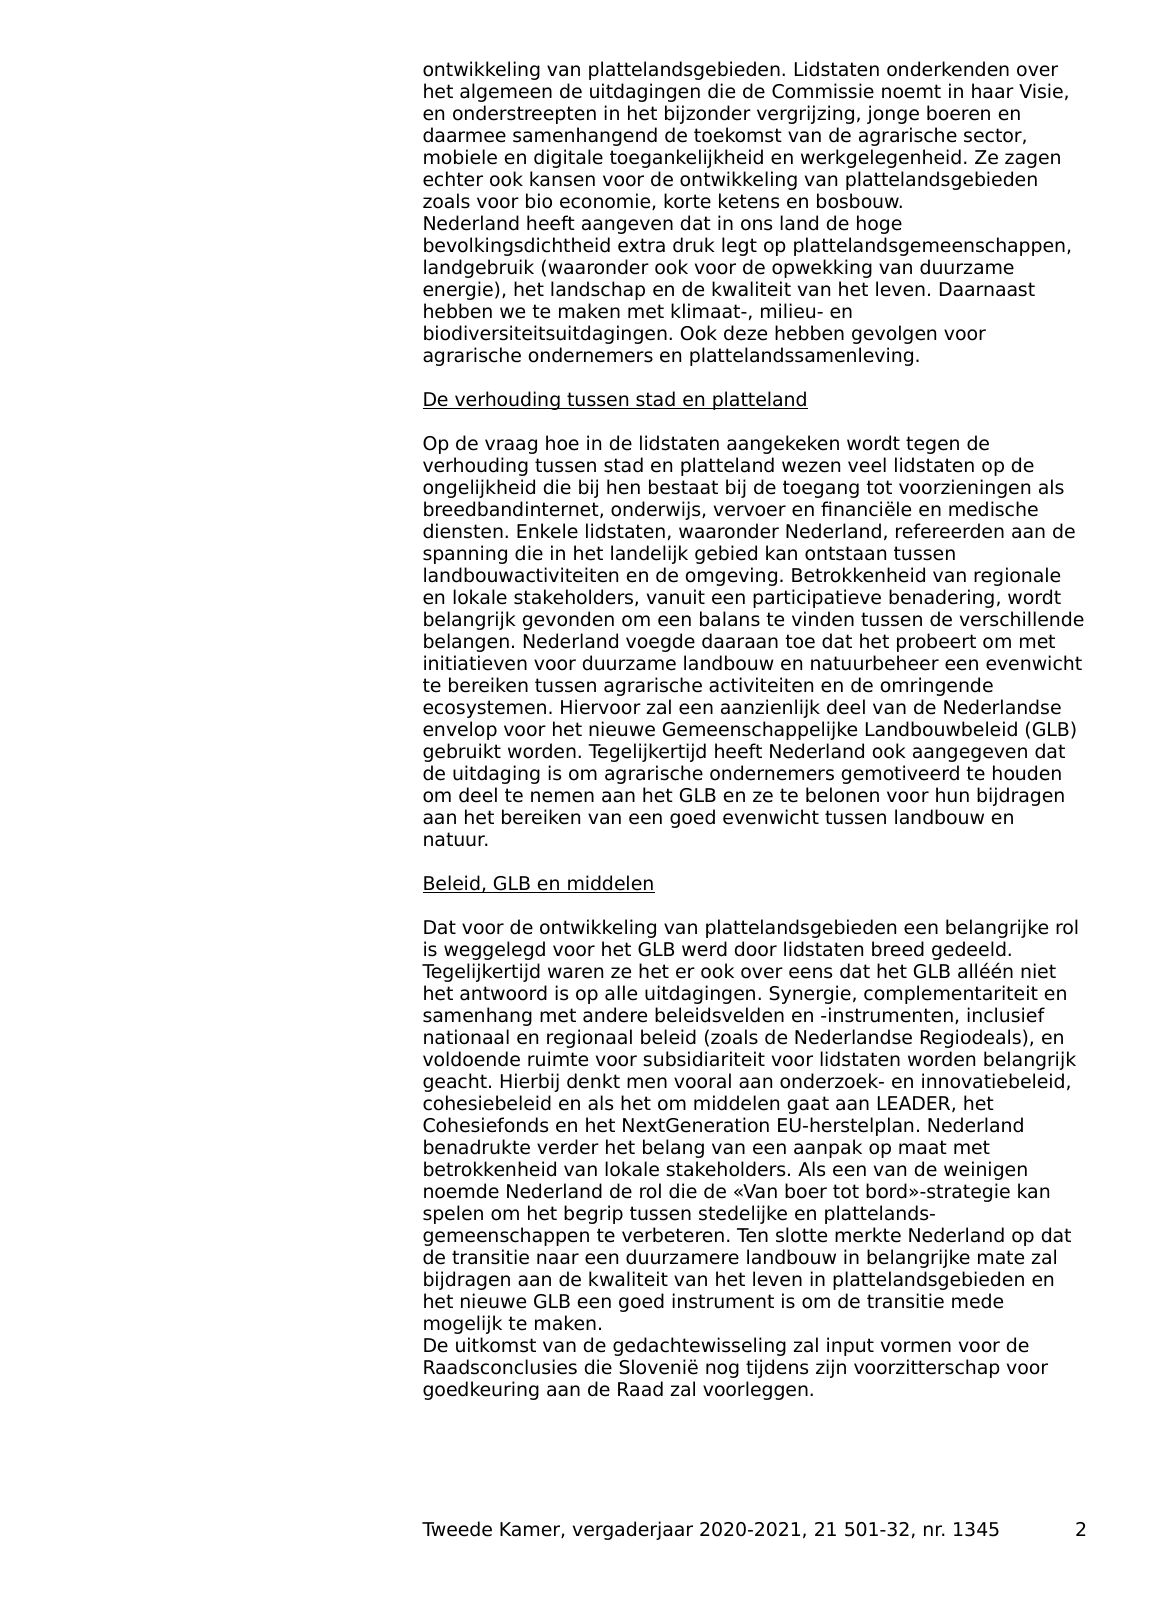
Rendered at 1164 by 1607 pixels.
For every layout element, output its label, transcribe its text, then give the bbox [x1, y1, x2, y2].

text Dat voor de ontwikkeling van plattelandsgebieden een belangrijke rol is weggelegd voor het GLB werd door lidstaten breed gedeeld. Tegelijkertijd waren ze het er ook over eens dat het GLB alléén niet het antwoord is op alle uitdagingen. Synergie, complementariteit en samenhang met andere beleidsvelden en -instrumenten, inclusief nationaal en regionaal beleid (zoals de Nederlandse Regiodeals), en voldoende ruimte voor subsidiariteit voor lidstaten worden belangrijk geacht. Hierbij denkt men vooral aan onderzoek- en innovatiebeleid, cohesiebeleid en als het om middelen gaat aan LEADER, het Cohesiefonds en het NextGeneration EU-herstelplan. Nederland benadrukte verder het belang van een aanpak op maat met betrokkenheid van lokale stakeholders. Als een van de weinigen noemde Nederland de rol die de «Van boer tot bord»-strategie kan spelen om het begrip tussen stedelijke en plattelands-gemeenschappen te verbeteren. Ten slotte merkte Nederland op dat de transitie naar een duurzamere landbouw in belangrijke mate zal bijdragen aan de kwaliteit van het leven in plattelandsgebieden en het nieuwe GLB een goed instrument is om de transitie mede mogelijk te maken. [422, 917, 1087, 1335]
text Nederland heeft aangeven dat in ons land de hoge bevolkingsdichtheid extra druk legt op plattelandsgemeenschappen, landgebruik (waaronder ook voor de opwekking van duurzame energie), het landschap en de kwaliteit van het leven. Daarnaast hebben we te maken met klimaat-, milieu- en biodiversiteitsuitdagingen. Ook deze hebben gevolgen voor agrarische ondernemers en plattelandssamenleving. [422, 213, 1087, 367]
text De uitkomst van de gedachtewisseling zal input vormen voor de Raadsconclusies die Slovenië nog tijdens zijn voorzitterschap voor goedkeuring aan de Raad zal voorleggen. [422, 1335, 1087, 1401]
subtitle Beleid, GLB en middelen [422, 873, 1087, 895]
text ontwikkeling van plattelandsgebieden. Lidstaten onderkenden over het algemeen de uitdagingen die de Commissie noemt in haar Visie, en onderstreepten in het bijzonder vergrijzing, jonge boeren en daarmee samenhangend de toekomst van de agrarische sector, mobiele en digitale toegankelijkheid en werkgelegenheid. Ze zagen echter ook kansen voor de ontwikkeling van plattelandsgebieden zoals voor bio economie, korte ketens en bosbouw. [422, 59, 1087, 213]
subtitle De verhouding tussen stad en platteland [422, 389, 1087, 411]
text Op de vraag hoe in de lidstaten aangekeken wordt tegen de verhouding tussen stad en platteland wezen veel lidstaten op de ongelijkheid die bij hen bestaat bij de toegang tot voorzieningen als breedbandinternet, onderwijs, vervoer en financiële en medische diensten. Enkele lidstaten, waaronder Nederland, refereerden aan de spanning die in het landelijk gebied kan ontstaan tussen landbouwactiviteiten en de omgeving. Betrokkenheid van regionale en lokale stakeholders, vanuit een participatieve benadering, wordt belangrijk gevonden om een balans te vinden tussen de verschillende belangen. Nederland voegde daaraan toe dat het probeert om met initiatieven voor duurzame landbouw en natuurbeheer een evenwicht te bereiken tussen agrarische activiteiten en de omringende ecosystemen. Hiervoor zal een aanzienlijk deel van de Nederlandse envelop voor het nieuwe Gemeenschappelijke Landbouwbeleid (GLB) gebruikt worden. Tegelijkertijd heeft Nederland ook aangegeven dat de uitdaging is om agrarische ondernemers gemotiveerd te houden om deel te nemen aan het GLB en ze te belonen voor hun bijdragen aan het bereiken van een goed evenwicht tussen landbouw en natuur. [422, 433, 1087, 851]
